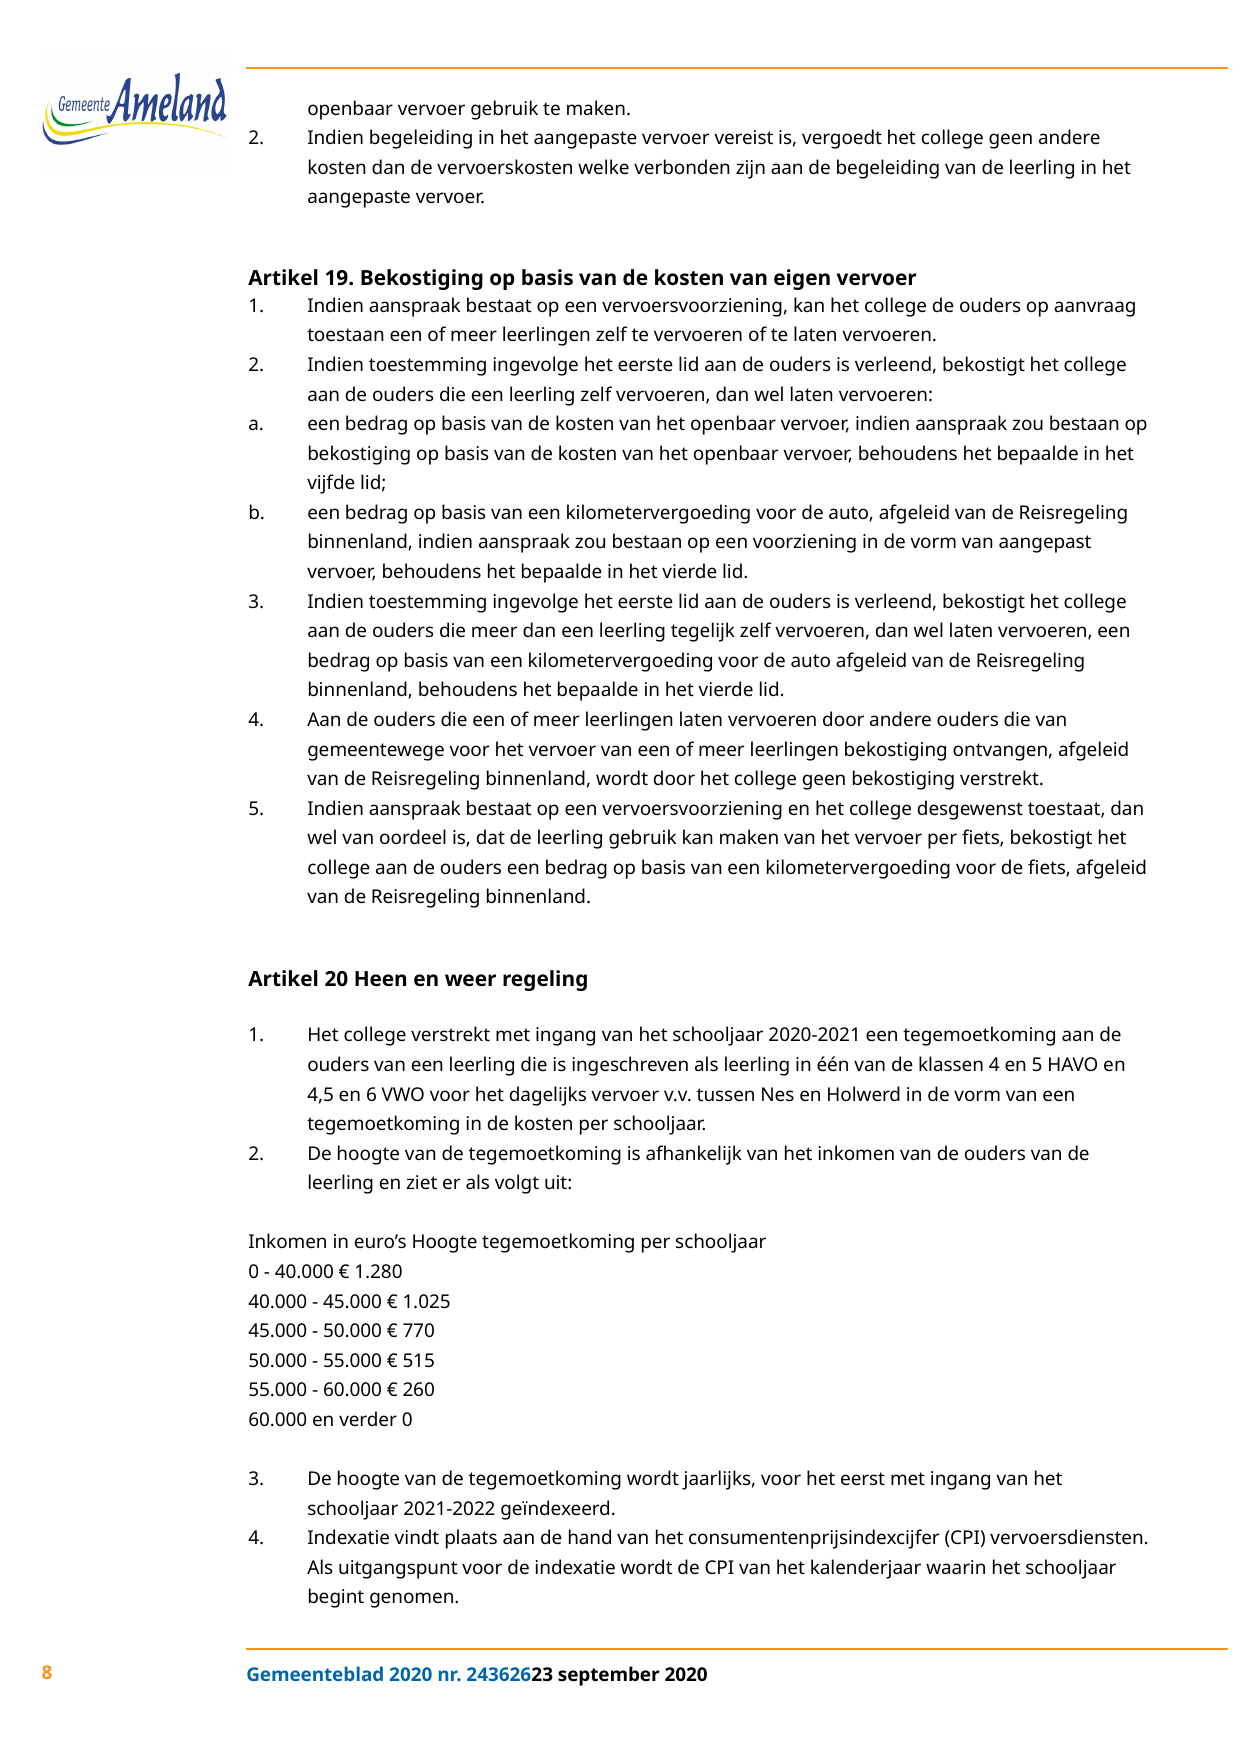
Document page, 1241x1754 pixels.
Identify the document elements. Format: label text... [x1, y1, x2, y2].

list een bedrag op basis van een kilometervergoeding voor de auto, afgeleid van de Reisregeling binnenland, indien aanspraak zou bestaan op een voorziening in de vorm van aangepast vervoer, behoudens het bepaalde in het vierde lid. [248, 499, 1152, 584]
list Indien begeleiding in het aangepaste vervoer vereist is, vergoedt het college geen andere kosten dan de vervoerskosten welke verbonden zijn aan de begeleiding van de leerling in het aangepaste vervoer. [248, 124, 1152, 209]
list Indien aanspraak bestaat op een vervoersvoorziening, kan het college de ouders op aanvraag toestaan een of meer leerlingen zelf te vervoeren of te laten vervoeren. [248, 292, 1152, 347]
list Het college verstrekt met ingang van het schooljaar 2020-2021 een tegemoetkoming aan de ouders van een leerling die is ingeschreven als leerling in één van de klassen 4 en 5 HAVO en 4,5 en 6 VWO voor het dagelijks vervoer v.v. tussen Nes en Holwerd in de vorm van een tegemoetkoming in de kosten per schooljaar. [248, 1022, 1152, 1136]
list Indexatie vindt plaats aan de hand van het consumentenprijsindexcijfer (CPI) vervoersdiensten. Als uitgangspunt voor de indexatie wordt de CPI van het kalenderjaar waarin het schooljaar begint genomen. [248, 1524, 1152, 1609]
text 60.000 en verder 0 [248, 1406, 1152, 1432]
list De hoogte van de tegemoetkoming is afhankelijk van het inkomen van de ouders van de leerling en ziet er als volgt uit: [248, 1140, 1152, 1195]
list Indien toestemming ingevolge het eerste lid aan de ouders is verleend, bekostigt het college aan de ouders die meer dan een leerling tegelijk zelf vervoeren, dan wel laten vervoeren, een bedrag op basis van een kilometervergoeding voor de auto afgeleid van de Reisregeling binnenland, behoudens het bepaalde in het vierde lid. [248, 588, 1152, 702]
list Indien aanspraak bestaat op een vervoersvoorziening en het college desgewenst toestaat, dan wel van oordeel is, dat de leerling gebruik kan maken van het vervoer per fiets, bekostigt het college aan de ouders een bedrag op basis van een kilometervergoeding voor de fiets, afgeleid van de Reisregeling binnenland. [248, 795, 1152, 909]
text Artikel 19. Bekostiging op basis van de kosten van eigen vervoer [248, 263, 1152, 292]
list Aan de ouders die een of meer leerlingen laten vervoeren door andere ouders die van gemeentewege voor het vervoer van een of meer leerlingen bekostiging ontvangen, afgeleid van de Reisregeling binnenland, wordt door het college geen bekostiging verstrekt. [248, 706, 1152, 791]
text 45.000 - 50.000 € 770 [248, 1317, 1152, 1343]
text Artikel 20 Heen en weer regeling [248, 964, 1152, 992]
text 0 - 40.000 € 1.280 [248, 1258, 1152, 1284]
picture [41, 47, 231, 172]
list Indien toestemming ingevolge het eerste lid aan de ouders is verleend, bekostigt het college aan de ouders die een leerling zelf vervoeren, dan wel laten vervoeren: [248, 351, 1152, 406]
list De hoogte van de tegemoetkoming wordt jaarlijks, voor het eerst met ingang van het schooljaar 2021-2022 geïndexeerd. [248, 1465, 1152, 1521]
list openbaar vervoer gebruik te maken. [248, 95, 1152, 121]
text 50.000 - 55.000 € 515 [248, 1347, 1152, 1373]
list een bedrag op basis van de kosten van het openbaar vervoer, indien aanspraak zou bestaan op bekostiging op basis van de kosten van het openbaar vervoer, behoudens het bepaalde in het vijfde lid; [248, 410, 1152, 495]
text 40.000 - 45.000 € 1.025 [248, 1288, 1152, 1314]
text Inkomen in euro’s Hoogte tegemoetkoming per schooljaar [248, 1229, 1152, 1254]
text 55.000 - 60.000 € 260 [248, 1377, 1152, 1402]
